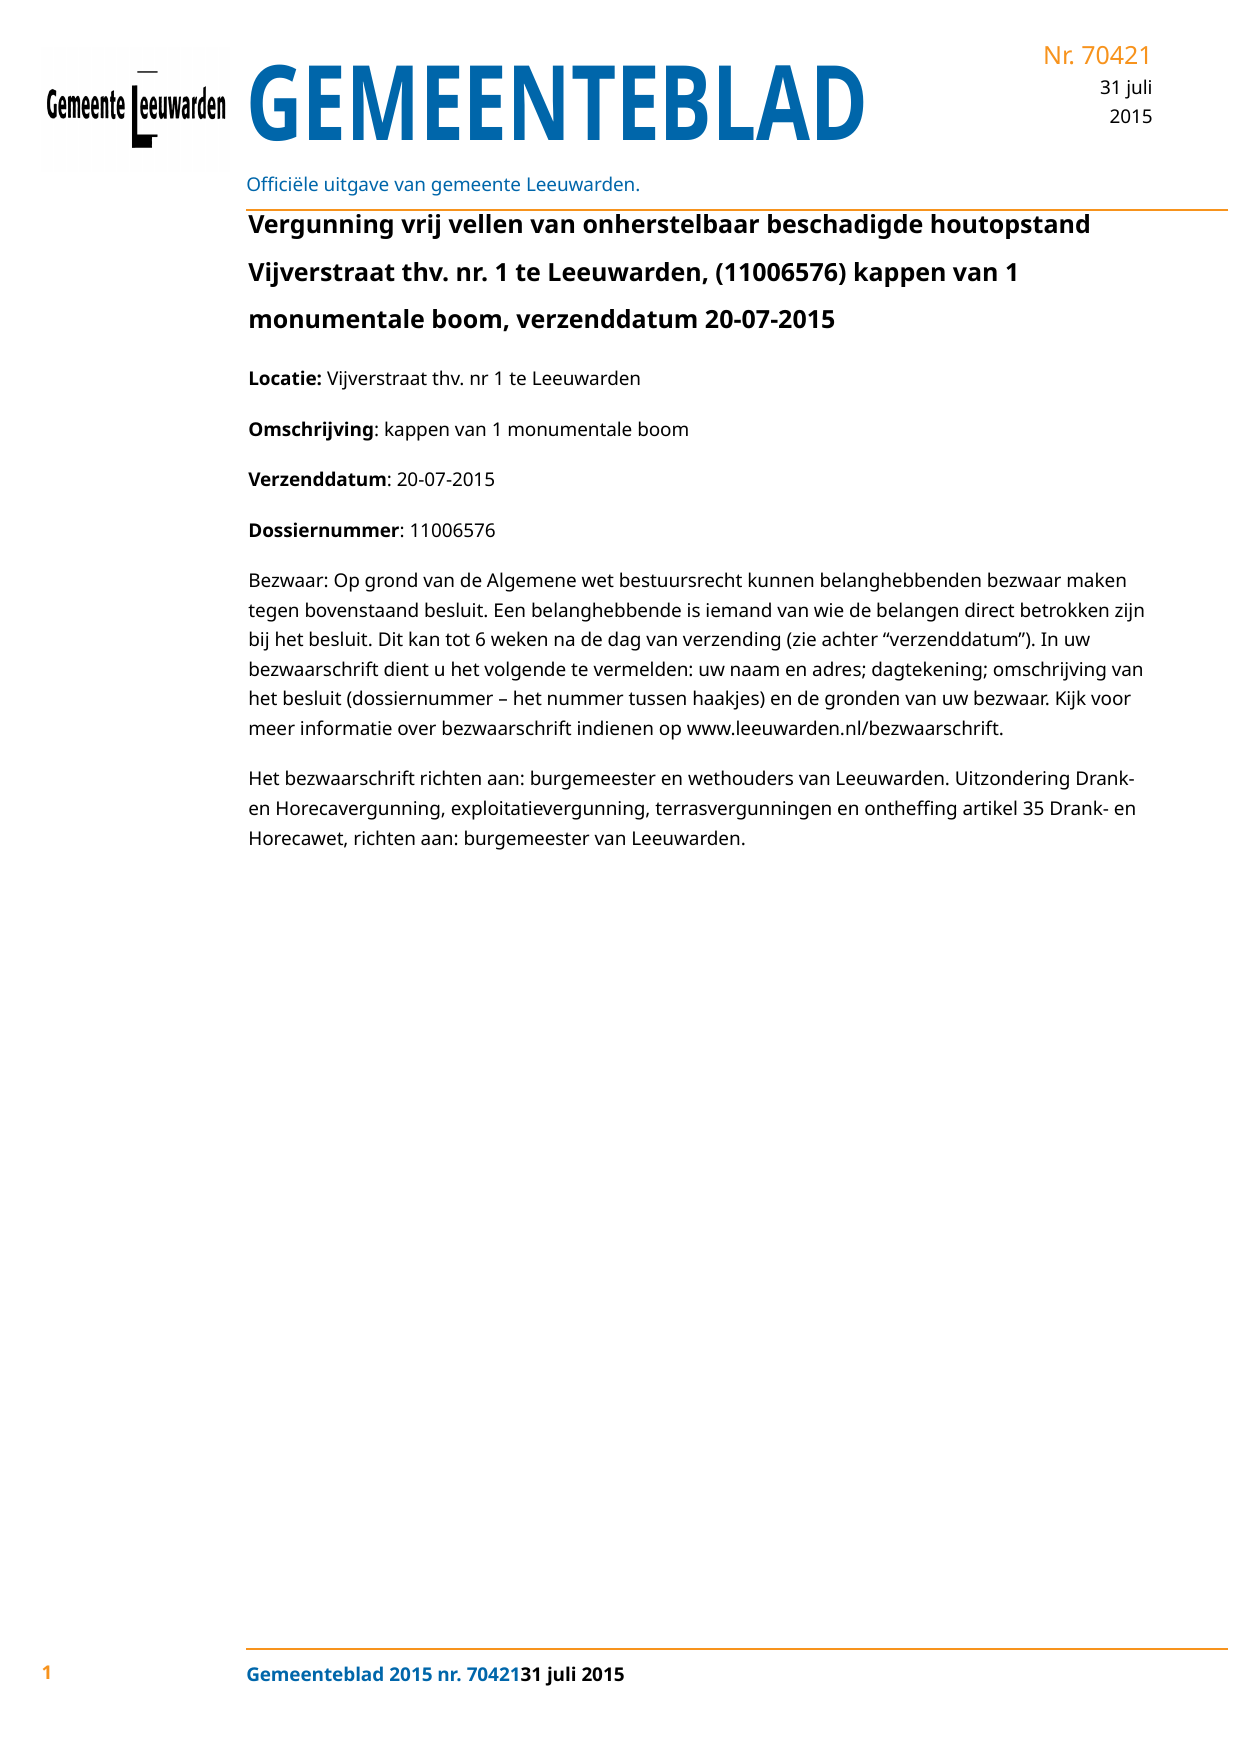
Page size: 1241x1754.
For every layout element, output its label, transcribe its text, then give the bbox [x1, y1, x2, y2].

text Locatie: Vijverstraat thv. nr 1 te Leeuwarden [248, 366, 1152, 391]
text Bezwaar: Op grond van de Algemene wet bestuursrecht kunnen belanghebbenden bezwaar maken tegen bovenstaand besluit. Een belanghebbende is iemand van wie de belangen direct betrokken zijn bij het besluit. Dit kan tot 6 weken na de dag van verzending (zie achter “verzenddatum”). In uw bezwaarschrift dient u het volgende te vermelden: uw naam en adres; dagtekening; omschrijving van het besluit (dossiernummer – het nummer tussen haakjes) en de gronden van uw bezwaar. Kijk voor meer informatie over bezwaarschrift indienen op www.leeuwarden.nl/bezwaarschrift. [248, 567, 1152, 741]
text Het bezwaarschrift richten aan: burgemeester en wethouders van Leeuwarden. Uitzondering Drank- en Horecavergunning, exploitatievergunning, terrasvergunningen en ontheffing artikel 35 Drank- en Horecawet, richten aan: burgemeester van Leeuwarden. [248, 766, 1152, 850]
text Dossiernummer: 11006576 [248, 517, 1152, 542]
text Omschrijving: kappen van 1 monumentale boom [248, 416, 1152, 442]
picture [41, 47, 231, 172]
text Vergunning vrij vellen van onherstelbaar beschadigde houtopstand Vijverstraat thv. nr. 1 te Leeuwarden, (11006576) kappen van 1 monumentale boom, verzenddatum 20-07-2015 [248, 211, 1152, 336]
text Verzenddatum: 20-07-2015 [248, 466, 1152, 492]
